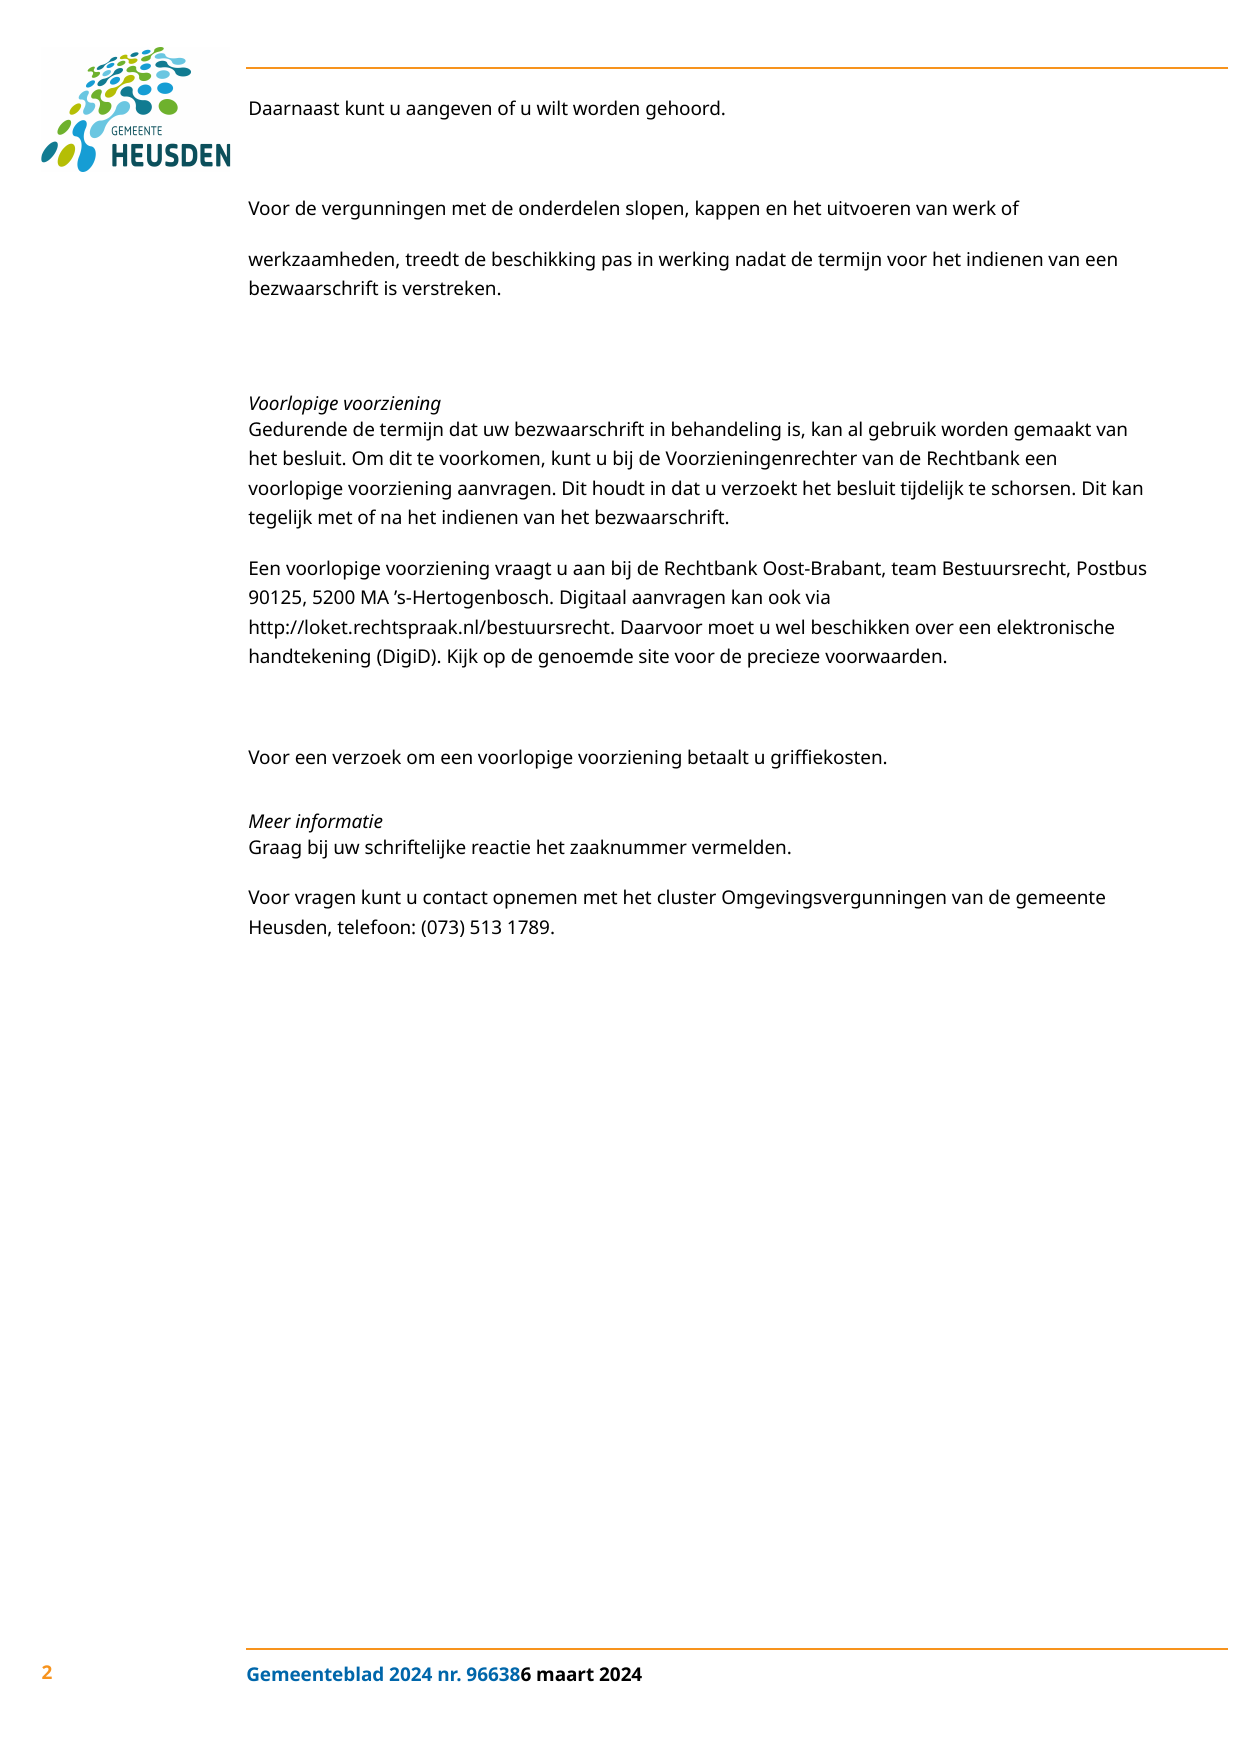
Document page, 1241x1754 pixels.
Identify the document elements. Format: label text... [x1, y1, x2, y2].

text Graag bij uw schriftelijke reactie het zaaknummer vermelden. [248, 834, 1152, 860]
picture [41, 47, 231, 172]
text Voor vragen kunt u contact opnemen met het cluster Omgevingsvergunningen van de gemeente Heusden, telefoon: (073) 513 1789. [248, 884, 1152, 940]
text Voorlopige voorziening [248, 390, 1152, 416]
text Gedurende de termijn dat uw bezwaarschrift in behandeling is, kan al gebruik worden gemaakt van het besluit. Om dit te voorkomen, kunt u bij de Voorzieningenrechter van de Rechtbank een voorlopige voorziening aanvragen. Dit houdt in dat u verzoekt het besluit tijdelijk te schorsen. Dit kan tegelijk met of na het indienen van het bezwaarschrift. [248, 416, 1152, 530]
text Voor een verzoek om een voorlopige voorziening betaalt u griffiekosten. [248, 744, 1152, 770]
text Voor de vergunningen met de onderdelen slopen, kappen en het uitvoeren van werk of [248, 196, 1152, 221]
text Daarnaast kunt u aangeven of u wilt worden gehoord. [248, 95, 1152, 121]
text Meer informatie [248, 808, 1152, 834]
text Een voorlopige voorziening vraagt u aan bij de Rechtbank Oost-Brabant, team Bestuursrecht, Postbus 90125, 5200 MA ’s-Hertogenbosch. Digitaal aanvragen kan ook via http://loket.rechtspraak.nl/bestuursrecht. Daarvoor moet u wel beschikken over een elektronische handtekening (DigiD). Kijk op de genoemde site voor de precieze voorwaarden. [248, 555, 1152, 669]
text werkzaamheden, treedt de beschikking pas in werking nadat de termijn voor het indienen van een bezwaarschrift is verstreken. [248, 246, 1152, 301]
